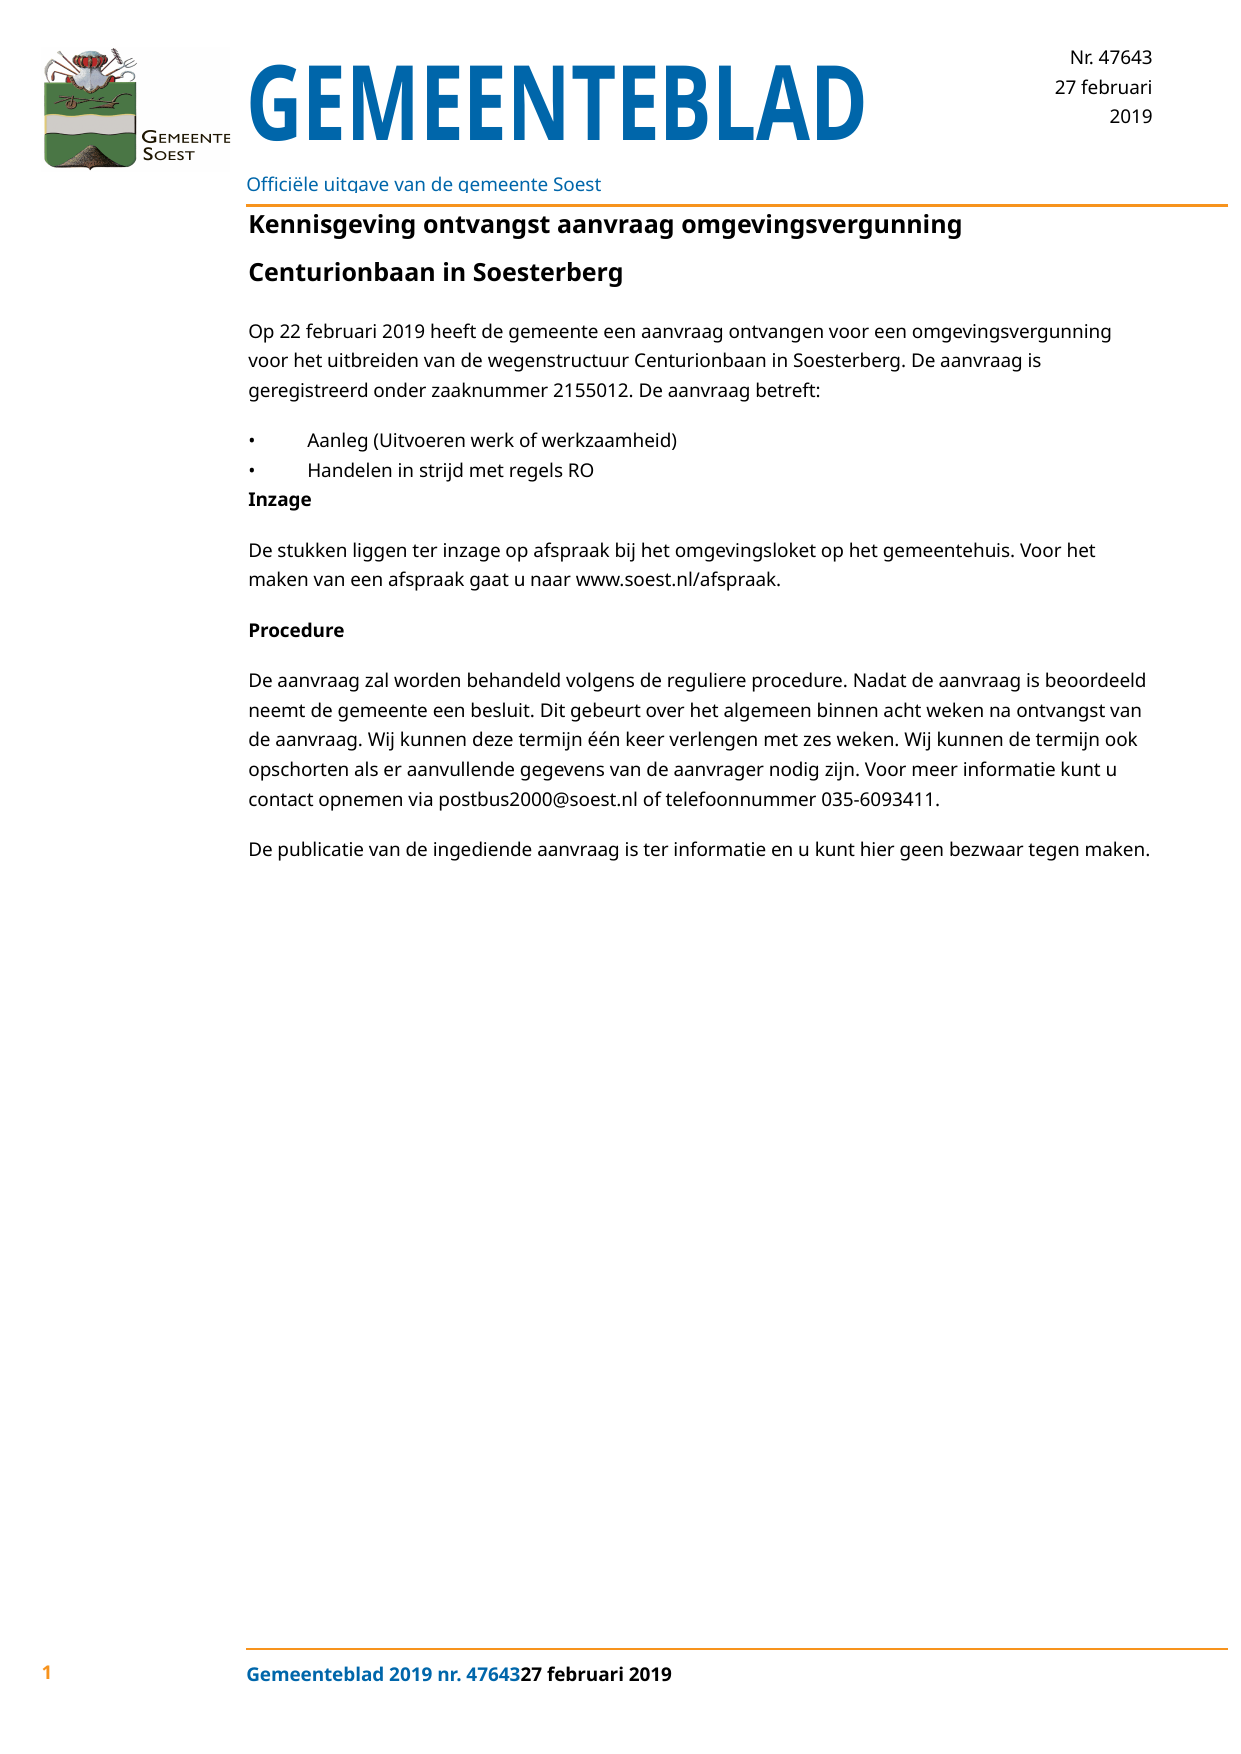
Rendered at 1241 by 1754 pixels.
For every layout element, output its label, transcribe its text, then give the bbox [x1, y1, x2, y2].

text Procedure [248, 617, 1152, 643]
text Inzage [248, 487, 1152, 512]
text Op 22 februari 2019 heeft de gemeente een aanvraag ontvangen voor een omgevingsvergunning voor het uitbreiden van de wegenstructuur Centurionbaan in Soesterberg. De aanvraag is geregistreerd onder zaaknummer 2155012. De aanvraag betreft: [248, 318, 1152, 403]
picture [41, 47, 231, 172]
text Kennisgeving ontvangst aanvraag omgevingsvergunning Centurionbaan in Soesterberg [248, 207, 1152, 288]
text De publicatie van de ingediende aanvraag is ter informatie en u kunt hier geen bezwaar tegen maken. [248, 836, 1152, 862]
list Handelen in strijd met regels RO [248, 457, 1152, 483]
text De aanvraag zal worden behandeld volgens de reguliere procedure. Nadat de aanvraag is beoordeeld neemt de gemeente een besluit. Dit gebeurt over het algemeen binnen acht weken na ontvangst van de aanvraag. Wij kunnen deze termijn één keer verlengen met zes weken. Wij kunnen de termijn ook opschorten als er aanvullende gegevens van de aanvrager nodig zijn. Voor meer informatie kunt u contact opnemen via postbus2000@soest.nl of telefoonnummer 035-6093411. [248, 667, 1152, 812]
list Aanleg (Uitvoeren werk of werkzaamheid) [248, 427, 1152, 453]
text De stukken liggen ter inzage op afspraak bij het omgevingsloket op het gemeentehuis. Voor het maken van een afspraak gaat u naar www.soest.nl/afspraak. [248, 537, 1152, 592]
